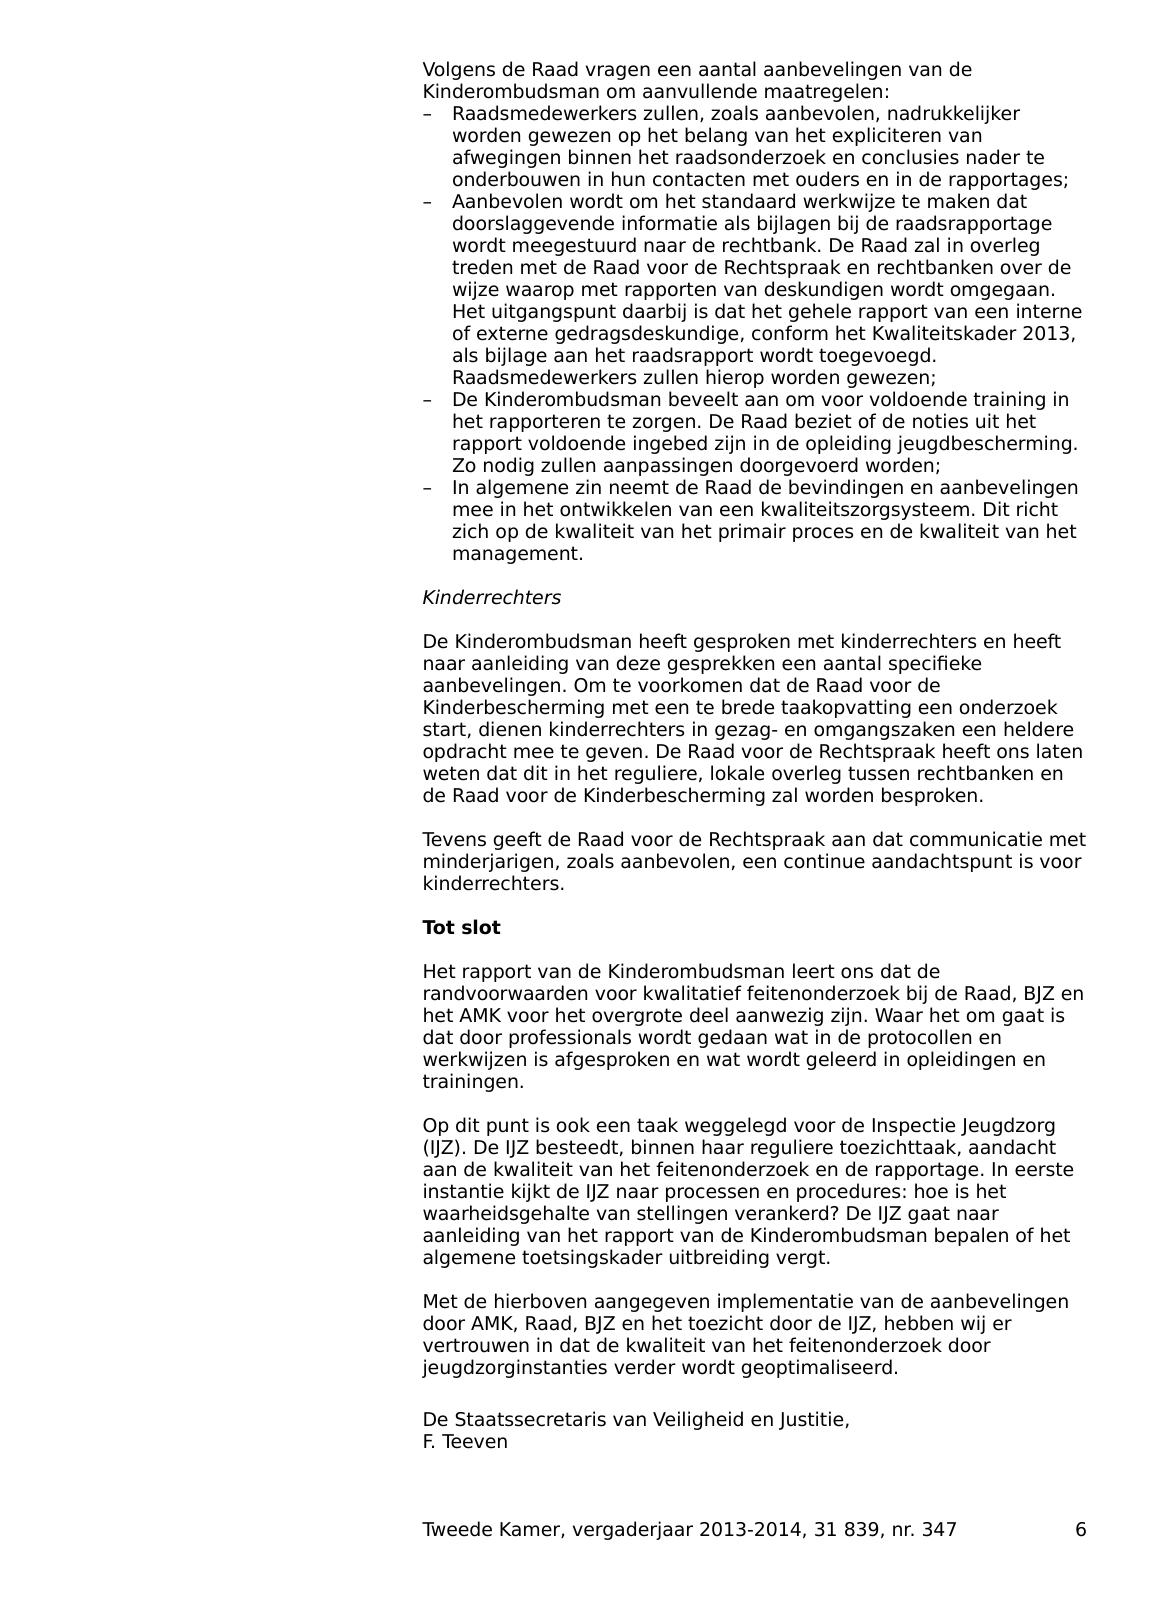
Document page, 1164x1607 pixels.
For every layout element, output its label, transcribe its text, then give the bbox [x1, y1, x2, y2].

text – Aanbevolen wordt om het standaard werkwijze te maken dat doorslaggevende informatie als bijlagen bij de raadsrapportage wordt meegestuurd naar de rechtbank. De Raad zal in overleg treden met de Raad voor de Rechtspraak en rechtbanken over de wijze waarop met rapporten van deskundigen wordt omgegaan. Het uitgangspunt daarbij is dat het gehele rapport van een interne of externe gedragsdeskundige, conform het Kwaliteitskader 2013, als bijlage aan het raadsrapport wordt toegevoegd. Raadsmedewerkers zullen hierop worden gewezen; [422, 191, 1087, 389]
text De Kinderombudsman heeft gesproken met kinderrechters en heeft naar aanleiding van deze gesprekken een aantal specifieke aanbevelingen. Om te voorkomen dat de Raad voor de Kinderbescherming met een te brede taakopvatting een onderzoek start, dienen kinderrechters in gezag- en omgangszaken een heldere opdracht mee te geven. De Raad voor de Rechtspraak heeft ons laten weten dat dit in het reguliere, lokale overleg tussen rechtbanken en de Raad voor de Kinderbescherming zal worden besproken. [422, 631, 1087, 807]
text Het rapport van de Kinderombudsman leert ons dat de randvoorwaarden voor kwalitatief feitenonderzoek bij de Raad, BJZ en het AMK voor het overgrote deel aanwezig zijn. Waar het om gaat is dat door professionals wordt gedaan wat in de protocollen en werkwijzen is afgesproken en wat wordt geleerd in opleidingen en trainingen. [422, 961, 1087, 1093]
subtitle Tot slot [422, 917, 1087, 939]
text Tevens geeft de Raad voor de Rechtspraak aan dat communicatie met minderjarigen, zoals aanbevolen, een continue aandachtspunt is voor kinderrechters. [422, 829, 1087, 895]
text Met de hierboven aangegeven implementatie van de aanbevelingen door AMK, Raad, BJZ en het toezicht door de IJZ, hebben wij er vertrouwen in dat de kwaliteit van het feitenonderzoek door jeugdzorginstanties verder wordt geoptimaliseerd. [422, 1291, 1087, 1379]
text Volgens de Raad vragen een aantal aanbevelingen van de Kinderombudsman om aanvullende maatregelen: [422, 59, 1087, 103]
subtitle Kinderrechters [422, 587, 1087, 609]
text – In algemene zin neemt de Raad de bevindingen en aanbevelingen mee in het ontwikkelen van een kwaliteitszorgsysteem. Dit richt zich op de kwaliteit van het primair proces en de kwaliteit van het management. [422, 477, 1087, 564]
text Op dit punt is ook een taak weggelegd voor de Inspectie Jeugdzorg (IJZ). De IJZ besteedt, binnen haar reguliere toezichttaak, aandacht aan de kwaliteit van het feitenonderzoek en de rapportage. In eerste instantie kijkt de IJZ naar processen en procedures: hoe is het waarheidsgehalte van stellingen verankerd? De IJZ gaat naar aanleiding van het rapport van de Kinderombudsman bepalen of het algemene toetsingskader uitbreiding vergt. [422, 1115, 1087, 1269]
text – Raadsmedewerkers zullen, zoals aanbevolen, nadrukkelijker worden gewezen op het belang van het expliciteren van afwegingen binnen het raadsonderzoek en conclusies nader te onderbouwen in hun contacten met ouders en in de rapportages; [422, 103, 1087, 191]
text – De Kinderombudsman beveelt aan om voor voldoende training in het rapporteren te zorgen. De Raad beziet of de noties uit het rapport voldoende ingebed zijn in de opleiding jeugdbescherming. Zo nodig zullen aanpassingen doorgevoerd worden; [422, 389, 1087, 477]
text De Staatssecretaris van Veiligheid en Justitie, F. Teeven [422, 1409, 1087, 1453]
